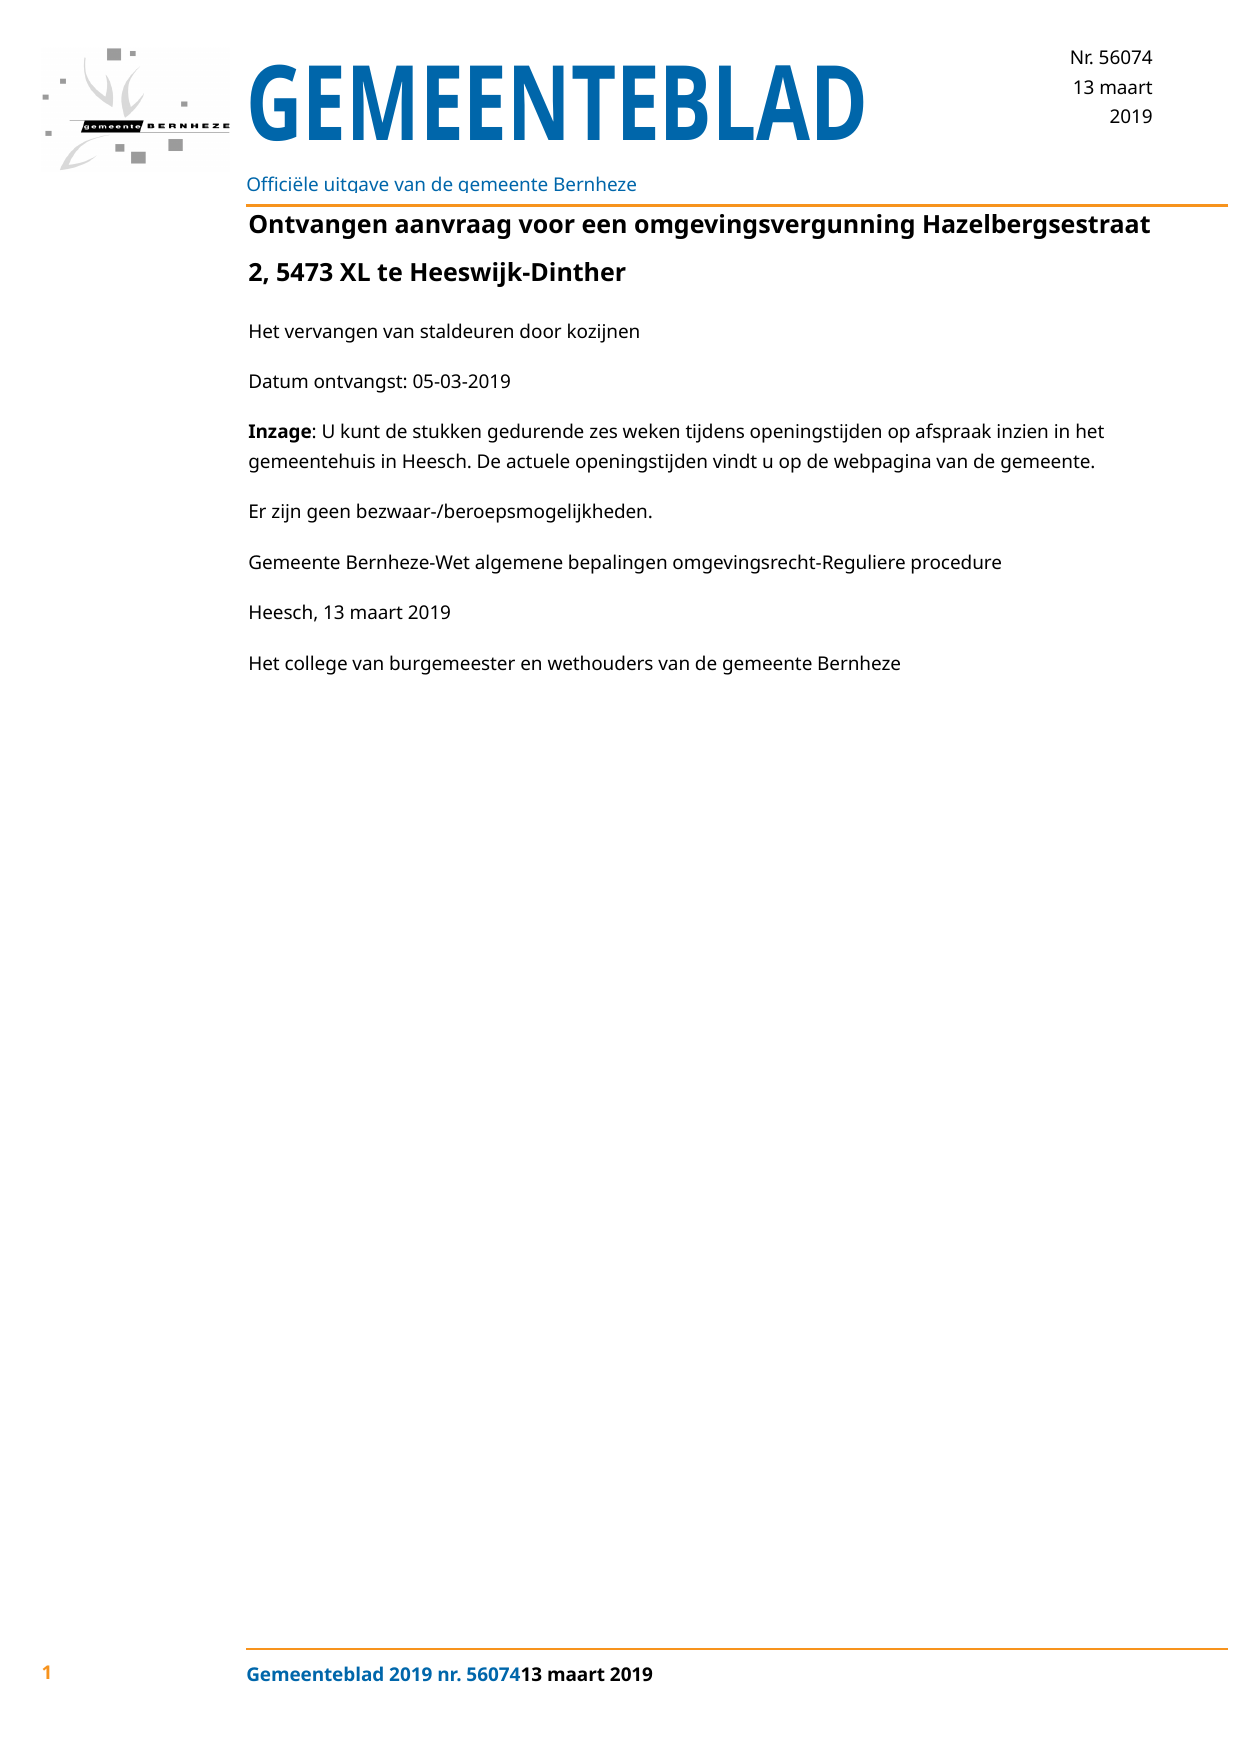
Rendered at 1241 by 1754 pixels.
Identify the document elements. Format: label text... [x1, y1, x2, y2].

text Er zijn geen bezwaar-/beroepsmogelijkheden. [248, 499, 1152, 524]
text Gemeente Bernheze-Wet algemene bepalingen omgevingsrecht-Reguliere procedure [248, 549, 1152, 575]
text Inzage: U kunt de stukken gedurende zes weken tijdens openingstijden op afspraak inzien in het gemeentehuis in Heesch. De actuele openingstijden vindt u op de webpagina van de gemeente. [248, 419, 1152, 474]
text Ontvangen aanvraag voor een omgevingsvergunning Hazelbergsestraat 2, 5473 XL te Heeswijk-Dinther [248, 207, 1152, 288]
text Heesch, 13 maart 2019 [248, 599, 1152, 625]
text Datum ontvangst: 05-03-2019 [248, 368, 1152, 394]
picture [41, 47, 231, 172]
text Het college van burgemeester en wethouders van de gemeente Bernheze [248, 650, 1152, 676]
text Het vervangen van staldeuren door kozijnen [248, 318, 1152, 344]
